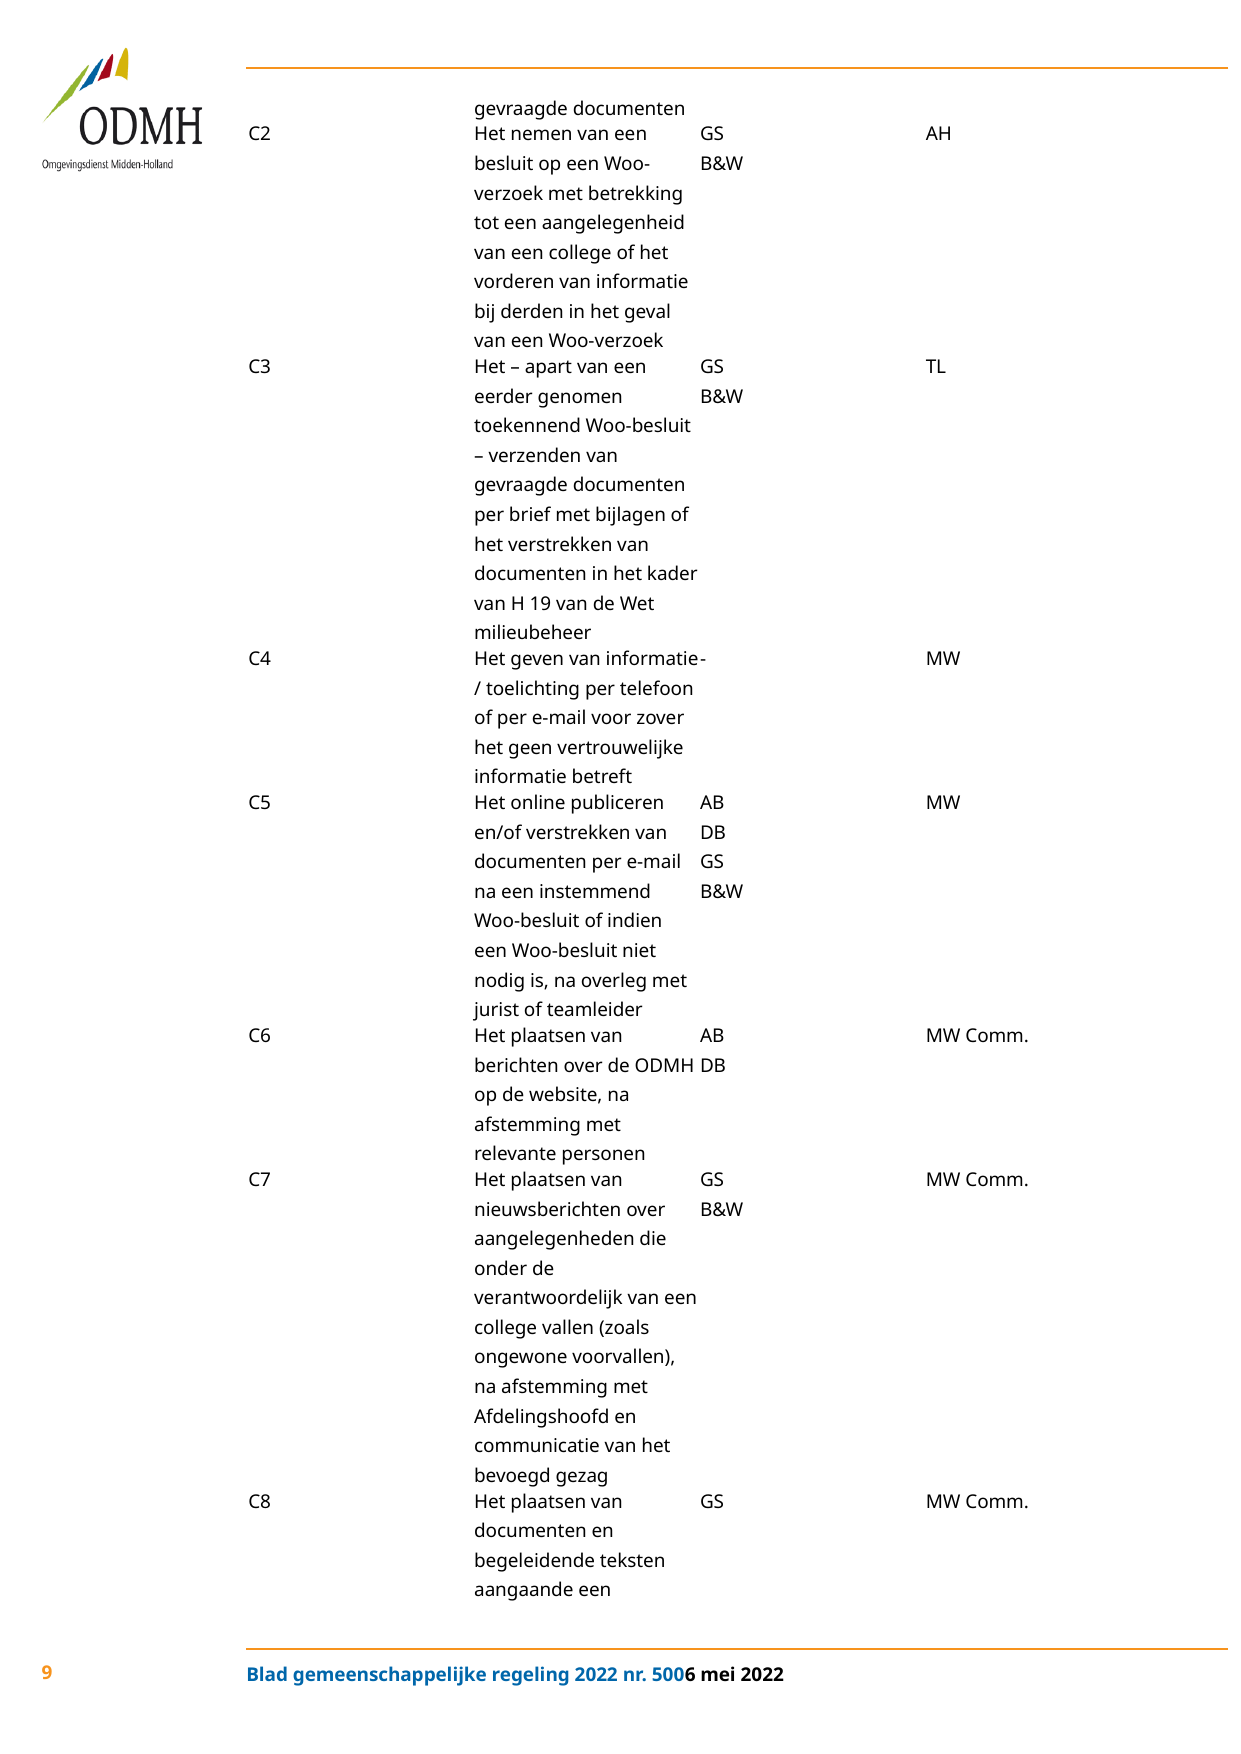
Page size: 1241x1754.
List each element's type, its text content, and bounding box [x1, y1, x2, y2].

table_cell C8 [248, 1488, 474, 1602]
table_cell C2 [248, 121, 474, 353]
table_cell Het plaatsen van berichten over de ODMH op de website, na afstemming met relevante personen [474, 1022, 700, 1166]
table_cell [700, 95, 926, 121]
table_cell C7 [248, 1166, 474, 1488]
table_cell gevraagde documenten [474, 95, 700, 121]
table_cell AH [926, 121, 1152, 353]
table_cell Het – apart van een eerder genomen toekennend Woo-besluit – verzenden van gevraagde documenten per brief met bijlagen of het verstrekken van documenten in het kader van H 19 van de Wet milieubeheer [474, 353, 700, 645]
table_cell GS [700, 1488, 926, 1602]
picture [41, 47, 231, 172]
table_cell C6 [248, 1022, 474, 1166]
table_cell Het nemen van een besluit op een Woo-verzoek met betrekking tot een aangelegenheid van een college of het vorderen van informatie bij derden in het geval van een Woo-verzoek [474, 121, 700, 353]
table_cell Het online publiceren en/of verstrekken van documenten per e-mail na een instemmend Woo-besluit of indien een Woo-besluit niet nodig is, na overleg met jurist of teamleider [474, 789, 700, 1022]
table_cell C3 [248, 353, 474, 645]
table_cell TL [926, 353, 1152, 645]
table_cell MW Comm. [926, 1488, 1152, 1602]
table_cell MW Comm. [926, 1022, 1152, 1166]
table_cell MW [926, 789, 1152, 1022]
table_cell Het plaatsen van documenten en begeleidende teksten aangaande een [474, 1488, 700, 1602]
table_cell GS B&W [700, 353, 926, 645]
table_cell Het plaatsen van nieuwsberichten over aangelegenheden die onder de verantwoordelijk van een college vallen (zoals ongewone voorvallen), na afstemming met Afdelingshoofd en communicatie van het bevoegd gezag [474, 1166, 700, 1488]
table_cell C4 [248, 645, 474, 789]
table_cell C5 [248, 789, 474, 1022]
table_cell GS B&W [700, 121, 926, 353]
table_cell - [700, 645, 926, 789]
table_cell MW Comm. [926, 1166, 1152, 1488]
table_cell AB DB [700, 1022, 926, 1166]
table_cell MW [926, 645, 1152, 789]
table_cell AB DB GS B&W [700, 789, 926, 1022]
table_cell [248, 95, 474, 121]
table_cell Het geven van informatie / toelichting per telefoon of per e-mail voor zover het geen vertrouwelijke informatie betreft [474, 645, 700, 789]
table_cell GS B&W [700, 1166, 926, 1488]
table_cell [926, 95, 1152, 121]
